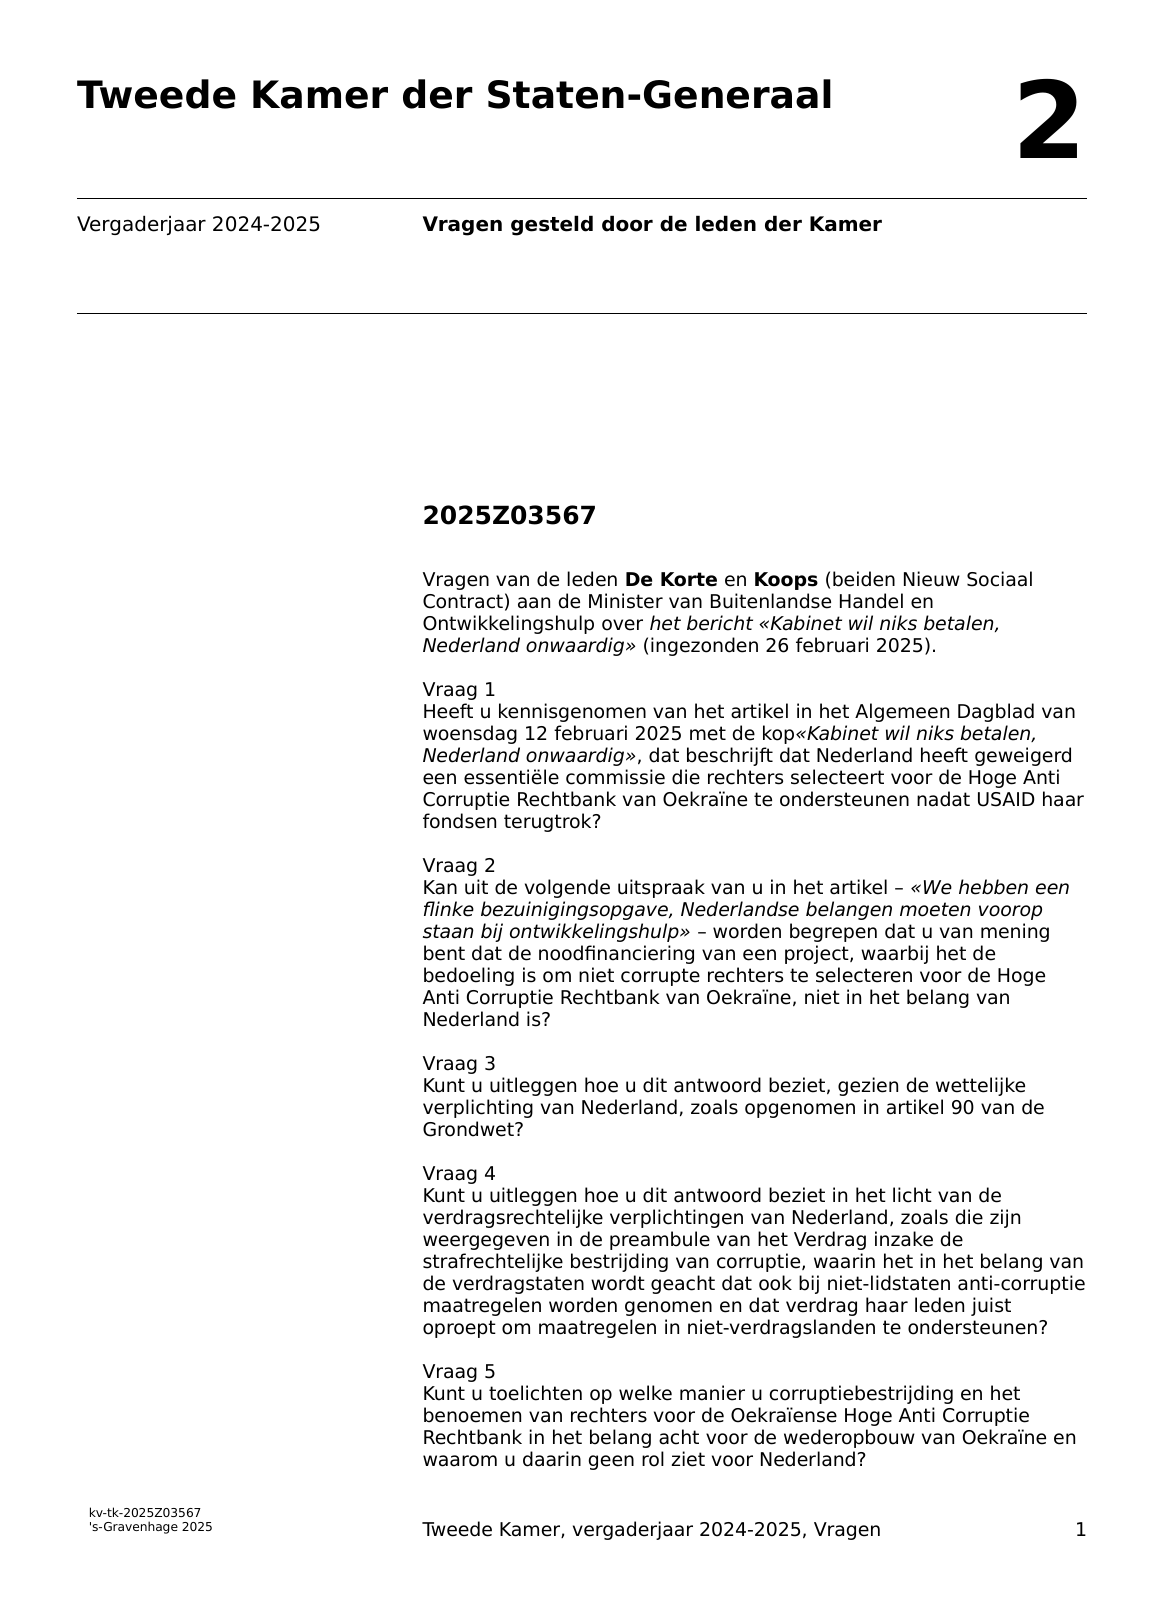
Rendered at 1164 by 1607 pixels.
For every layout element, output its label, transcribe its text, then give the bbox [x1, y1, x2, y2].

text kv-tk-2025Z03567 [88, 1506, 323, 1520]
text 's-Gravenhage 2025 [88, 1520, 323, 1534]
text 2025Z03567 [422, 501, 1087, 531]
text Vraag 4 [422, 1163, 1087, 1185]
text Kunt u toelichten op welke manier u corruptiebestrijding en het benoemen van rechters voor de Oekraïense Hoge Anti Corruptie Rechtbank in het belang acht voor de wederopbouw van Oekraïne en waarom u daarin geen rol ziet voor Nederland? [422, 1383, 1087, 1471]
table_cell Vergaderjaar 2024-2025 [77, 199, 422, 313]
text Vraag 3 [422, 1053, 1087, 1075]
text Kunt u uitleggen hoe u dit antwoord beziet, gezien de wettelijke verplichting van Nederland, zoals opgenomen in artikel 90 van de Grondwet? [422, 1075, 1087, 1141]
text Kan uit de volgende uitspraak van u in het artikel – «We hebben een flinke bezuinigingsopgave, Nederlandse belangen moeten voorop staan bij ontwikkelingshulp» – worden begrepen dat u van mening bent dat de noodfinanciering van een project, waarbij het de bedoeling is om niet corrupte rechters te selecteren voor de Hoge Anti Corruptie Rechtbank van Oekraïne, niet in het belang van Nederland is? [422, 877, 1087, 1031]
text Vragen van de leden De Korte en Koops (beiden Nieuw Sociaal Contract) aan de Minister van Buitenlandse Handel en Ontwikkelingshulp over het bericht «Kabinet wil niks betalen, Nederland onwaardig» (ingezonden 26 februari 2025). [422, 569, 1087, 657]
text Vraag 1 [422, 679, 1087, 701]
text Vraag 2 [422, 855, 1087, 877]
text Vraag 5 [422, 1361, 1087, 1383]
table_header Tweede Kamer der Staten-Generaal [77, 59, 886, 198]
table_cell Vragen gesteld door de leden der Kamer [422, 199, 1087, 313]
text Kunt u uitleggen hoe u dit antwoord beziet in het licht van de verdragsrechtelijke verplichtingen van Nederland, zoals die zijn weergegeven in de preambule van het Verdrag inzake de strafrechtelijke bestrijding van corruptie, waarin het in het belang van de verdragstaten wordt geacht dat ook bij niet-lidstaten anti-corruptie maatregelen worden genomen en dat verdrag haar leden juist oproept om maatregelen in niet-verdragslanden te ondersteunen? [422, 1185, 1087, 1339]
text Heeft u kennisgenomen van het artikel in het Algemeen Dagblad van woensdag 12 februari 2025 met de kop«Kabinet wil niks betalen, Nederland onwaardig», dat beschrijft dat Nederland heeft geweigerd een essentiële commissie die rechters selecteert voor de Hoge Anti Corruptie Rechtbank van Oekraïne te ondersteunen nadat USAID haar fondsen terugtrok? [422, 701, 1087, 833]
table_header 2 [886, 59, 1087, 198]
